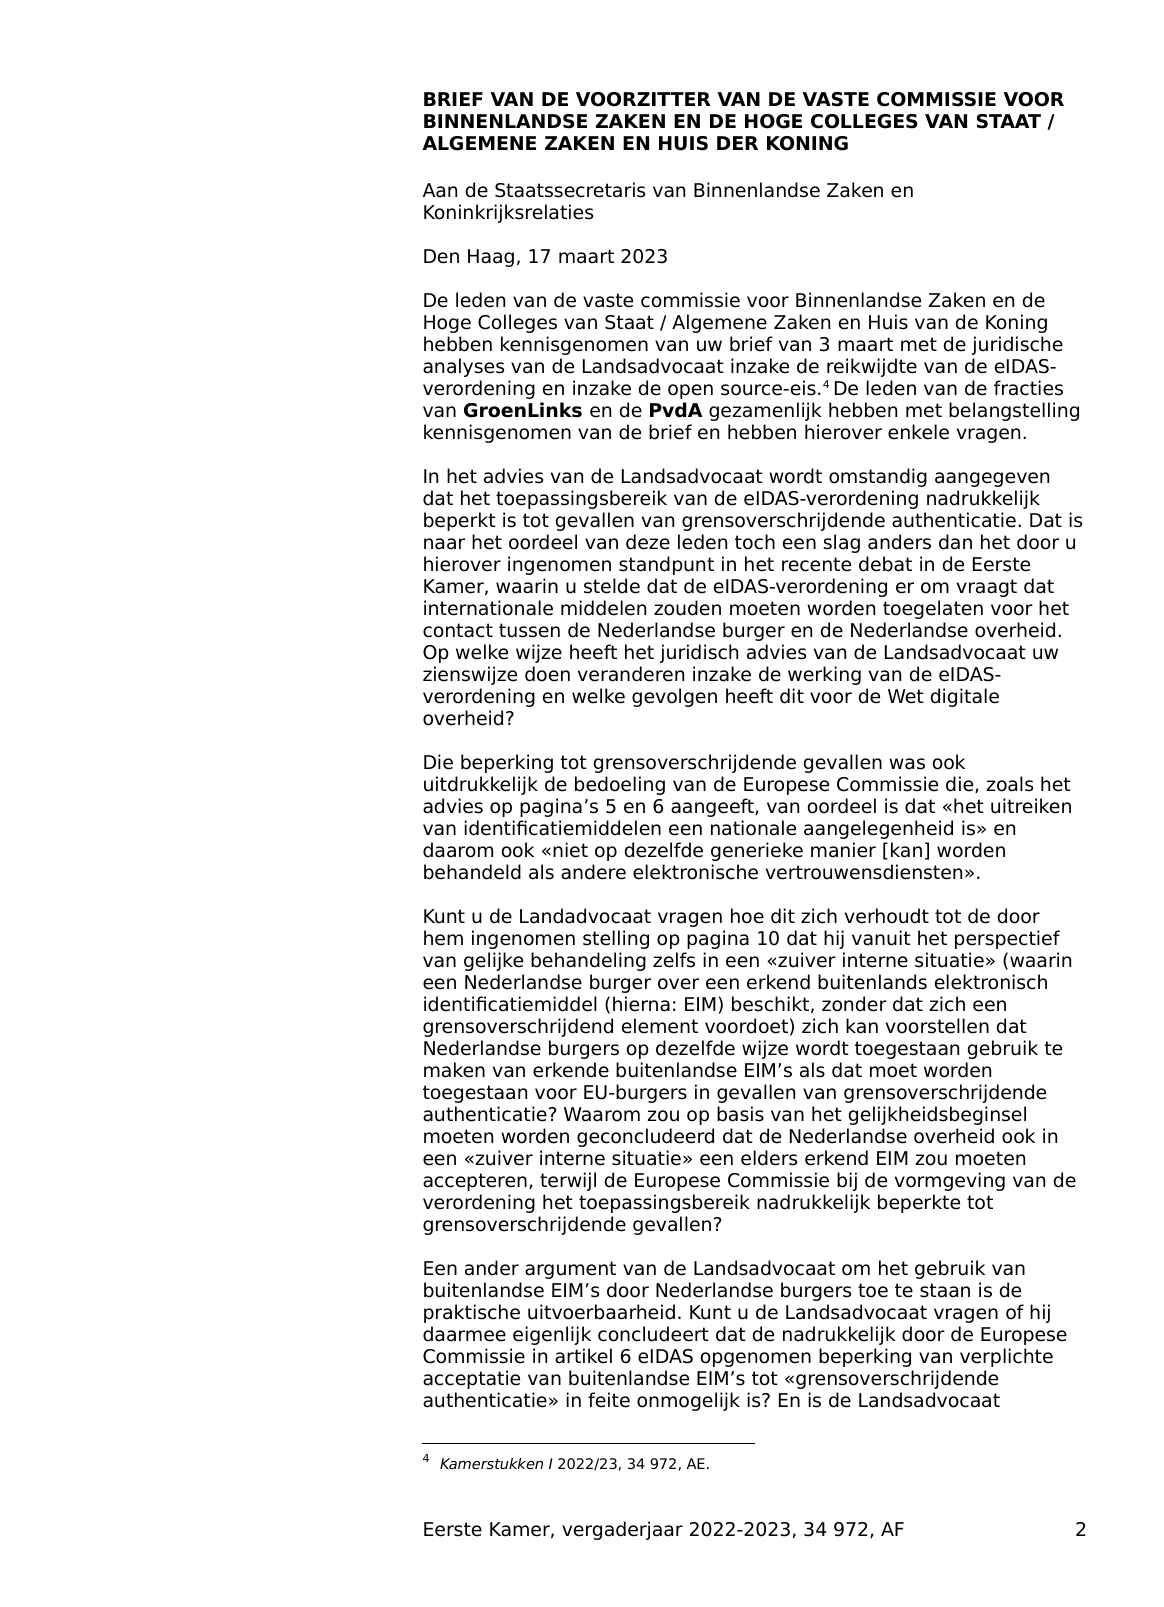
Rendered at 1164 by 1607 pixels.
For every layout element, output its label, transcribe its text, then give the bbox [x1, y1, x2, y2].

text De leden van de vaste commissie voor Binnenlandse Zaken en de Hoge Colleges van Staat / Algemene Zaken en Huis van de Koning hebben kennisgenomen van uw brief van 3 maart met de juridische analyses van de Landsadvocaat inzake de reikwijdte van de eIDAS-verordening en inzake de open source-eis.De leden van de fracties van GroenLinks en de PvdA gezamenlijk hebben met belangstelling kennisgenomen van de brief en hebben hierover enkele vragen. [422, 290, 1087, 444]
text Kamerstukken I 2022/23, 34 972, AE. [422, 1452, 1087, 1474]
text Die beperking tot grensoverschrijdende gevallen was ook uitdrukkelijk de bedoeling van de Europese Commissie die, zoals het advies op pagina’s 5 en 6 aangeeft, van oordeel is dat «het uitreiken van identificatiemiddelen een nationale aangelegenheid is» en daarom ook «niet op dezelfde generieke manier [kan] worden behandeld als andere elektronische vertrouwensdiensten». [422, 752, 1087, 884]
subtitle BRIEF VAN DE VOORZITTER VAN DE VASTE COMMISSIE VOOR BINNENLANDSE ZAKEN EN DE HOGE COLLEGES VAN STAAT / ALGEMENE ZAKEN EN HUIS DER KONING [422, 89, 1087, 155]
text Kunt u de Landadvocaat vragen hoe dit zich verhoudt tot de door hem ingenomen stelling op pagina 10 dat hij vanuit het perspectief van gelijke behandeling zelfs in een «zuiver interne situatie» (waarin een Nederlandse burger over een erkend buitenlands elektronisch identificatiemiddel (hierna: EIM) beschikt, zonder dat zich een grensoverschrijdend element voordoet) zich kan voorstellen dat Nederlandse burgers op dezelfde wijze wordt toegestaan gebruik te maken van erkende buitenlandse EIM’s als dat moet worden toegestaan voor EU-burgers in gevallen van grensoverschrijdende authenticatie? Waarom zou op basis van het gelijkheidsbeginsel moeten worden geconcludeerd dat de Nederlandse overheid ook in een «zuiver interne situatie» een elders erkend EIM zou moeten accepteren, terwijl de Europese Commissie bij de vormgeving van de verordening het toepassingsbereik nadrukkelijk beperkte tot grensoverschrijdende gevallen? [422, 906, 1087, 1236]
text In het advies van de Landsadvocaat wordt omstandig aangegeven dat het toepassingsbereik van de eIDAS-verordening nadrukkelijk beperkt is tot gevallen van grensoverschrijdende authenticatie. Dat is naar het oordeel van deze leden toch een slag anders dan het door u hierover ingenomen standpunt in het recente debat in de Eerste Kamer, waarin u stelde dat de eIDAS-verordening er om vraagt dat internationale middelen zouden moeten worden toegelaten voor het contact tussen de Nederlandse burger en de Nederlandse overheid. Op welke wijze heeft het juridisch advies van de Landsadvocaat uw zienswijze doen veranderen inzake de werking van de eIDAS-verordening en welke gevolgen heeft dit voor de Wet digitale overheid? [422, 466, 1087, 730]
text Aan de Staatssecretaris van Binnenlandse Zaken en Koninkrijksrelaties [422, 180, 1087, 224]
text Een ander argument van de Landsadvocaat om het gebruik van buitenlandse EIM’s door Nederlandse burgers toe te staan is de praktische uitvoerbaarheid. Kunt u de Landsadvocaat vragen of hij daarmee eigenlijk concludeert dat de nadrukkelijk door de Europese Commissie in artikel 6 eIDAS opgenomen beperking van verplichte acceptatie van buitenlandse EIM’s tot «grensoverschrijdende authenticatie» in feite onmogelijk is? En is de Landsadvocaat [422, 1258, 1087, 1412]
text Den Haag, 17 maart 2023 [422, 246, 1087, 268]
